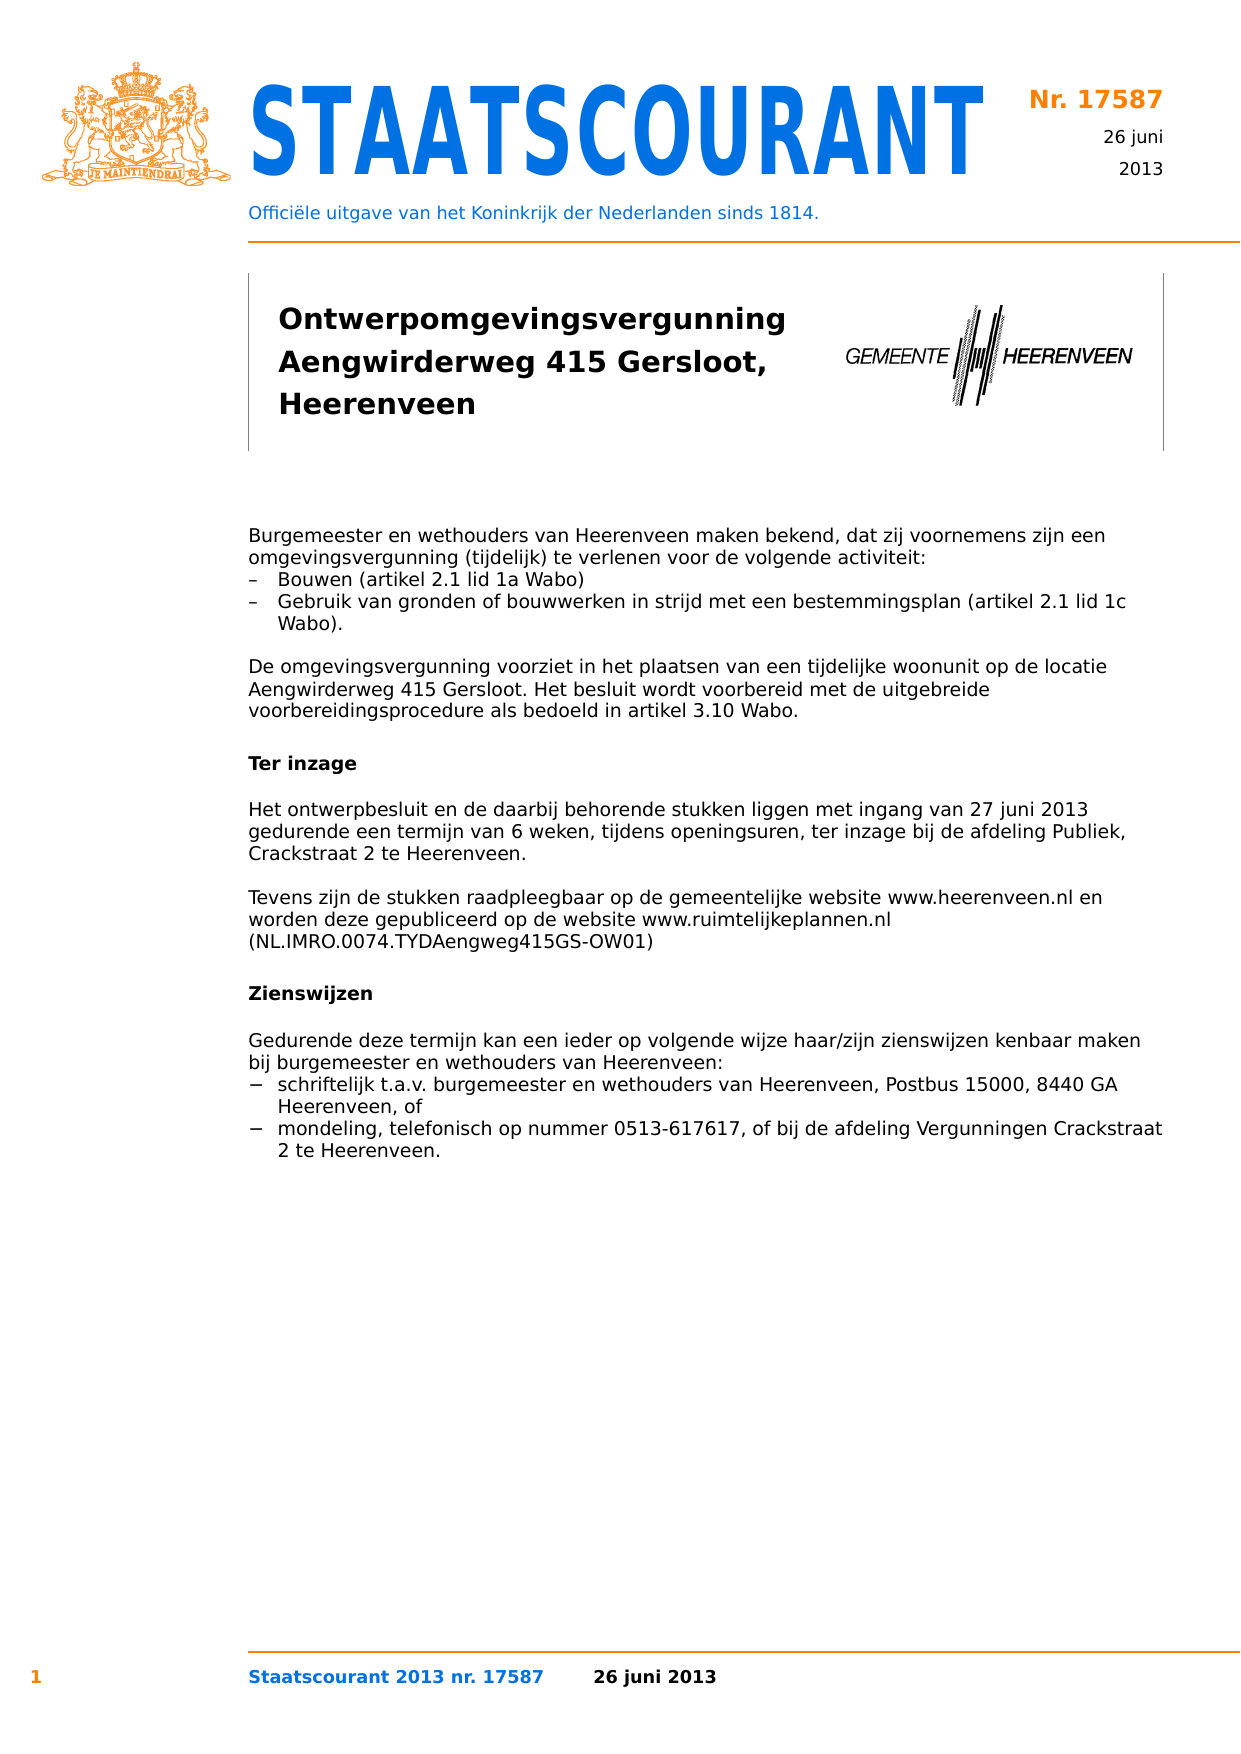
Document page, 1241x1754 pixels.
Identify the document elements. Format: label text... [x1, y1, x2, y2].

text − mondeling, telefonisch op nummer 0513-617617, of bij de afdeling Vergunningen Crackstraat 2 te Heerenveen. [248, 1118, 1163, 1162]
text Burgemeester en wethouders van Heerenveen maken bekend, dat zij voornemens zijn een omgevingsvergunning (tijdelijk) te verlenen voor de volgende activiteit: [248, 525, 1163, 569]
picture [41, 62, 231, 186]
text Tevens zijn de stukken raadpleegbaar op de gemeentelijke website www.heerenveen.nl en worden deze gepubliceerd op de website www.ruimtelijkeplannen.nl (NL.IMRO.0074.TYDAengweg415GS-OW01) [248, 887, 1163, 953]
text Gedurende deze termijn kan een ieder op volgende wijze haar/zijn zienswijzen kenbaar maken bij burgemeester en wethouders van Heerenveen: [248, 1030, 1163, 1074]
subtitle Ontwerpomgevingsvergunning Aengwirderweg 415 Gersloot, Heerenveen [249, 273, 1163, 451]
text Het ontwerpbesluit en de daarbij behorende stukken liggen met ingang van 27 juni 2013 gedurende een termijn van 6 weken, tijdens openingsuren, ter inzage bij de afdeling Publiek, Crackstraat 2 te Heerenveen. [248, 799, 1163, 865]
text − schriftelijk t.a.v. burgemeester en wethouders van Heerenveen, Postbus 15000, 8440 GA Heerenveen, of [248, 1074, 1163, 1118]
table_cell 26 juni [998, 121, 1240, 153]
text De omgevingsvergunning voorziet in het plaatsen van een tijdelijke woonunit op de locatie Aengwirderweg 415 Gersloot. Het besluit wordt voorbereid met de uitgebreide voorbereidingsprocedure als bedoeld in artikel 3.10 Wabo. [248, 656, 1163, 722]
table_header STAATSCOURANT [248, 62, 998, 203]
table_cell 2013 [998, 153, 1240, 203]
table_cell Officiële uitgave van het Koninkrijk der Nederlanden sinds 1814. [248, 203, 1240, 241]
subtitle Zienswijzen [248, 983, 1163, 1005]
picture [844, 302, 1134, 409]
table_header Nr. 17587 [998, 62, 1240, 121]
table_header [25, 62, 248, 241]
text – Bouwen (artikel 2.1 lid 1a Wabo) [248, 569, 1163, 591]
text – Gebruik van gronden of bouwwerken in strijd met een bestemmingsplan (artikel 2.1 lid 1c Wabo). [248, 591, 1163, 634]
subtitle Ter inzage [248, 752, 1163, 774]
